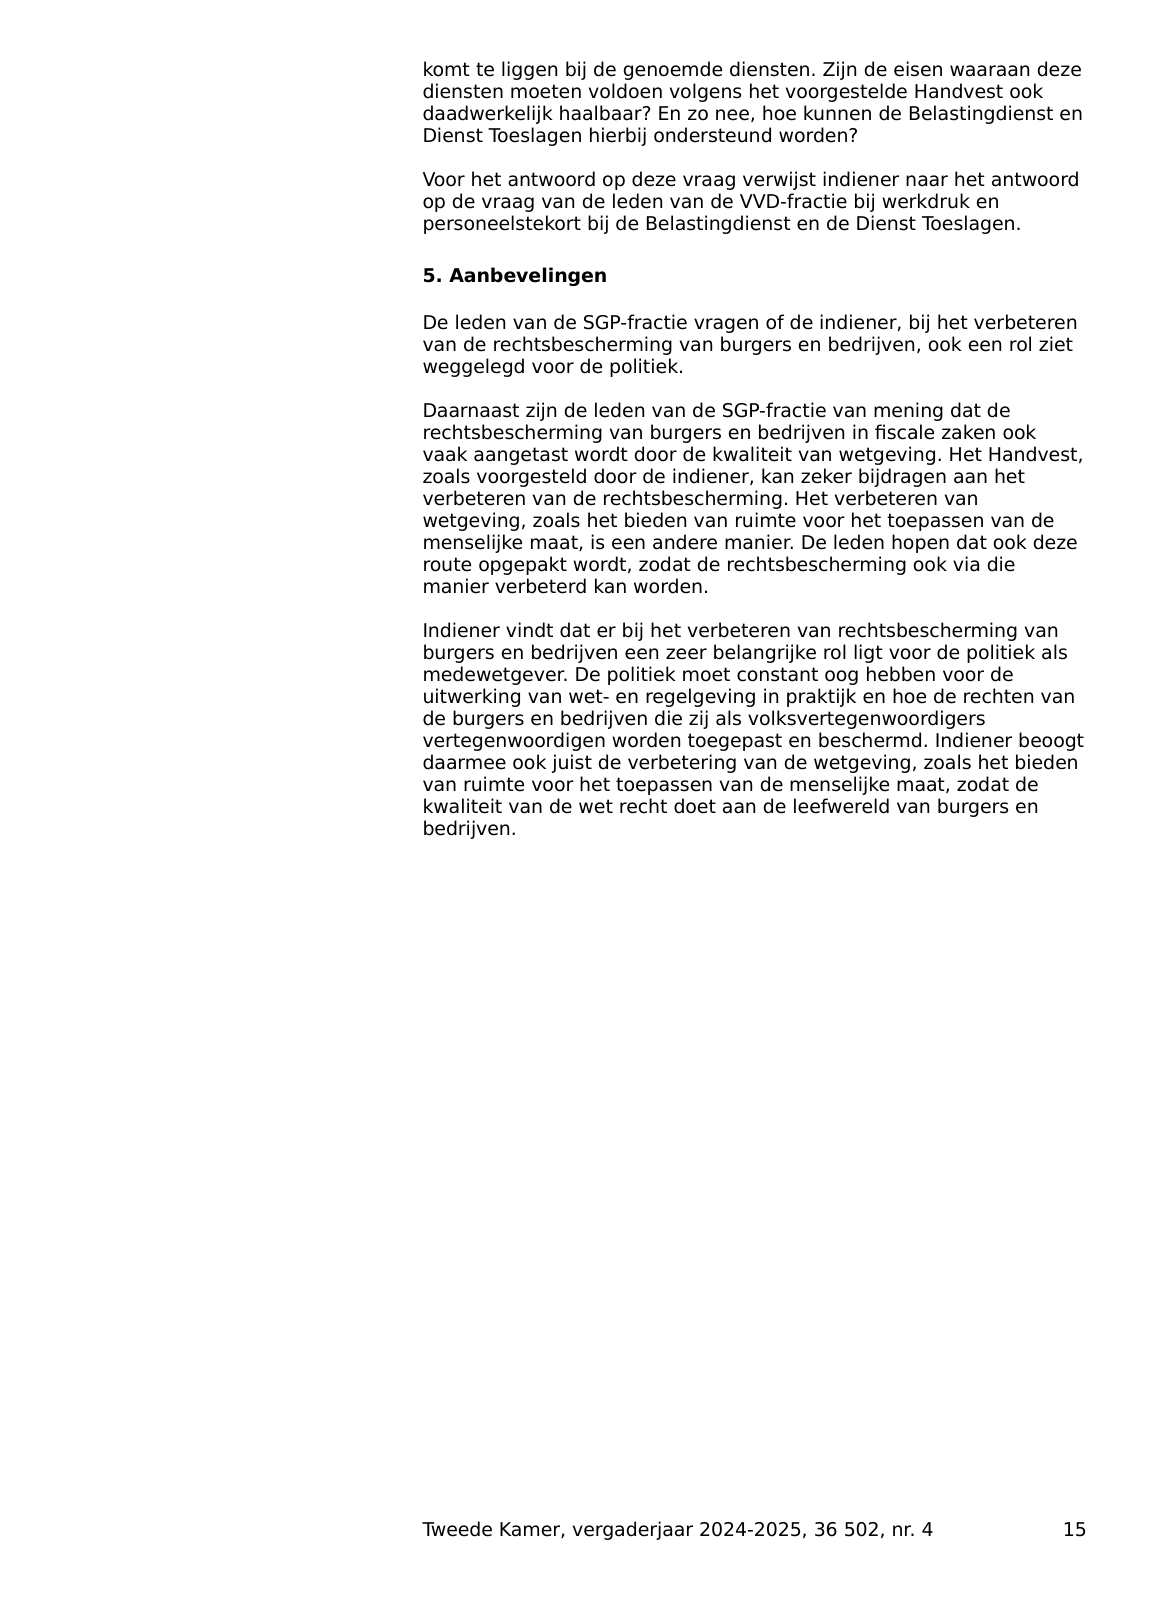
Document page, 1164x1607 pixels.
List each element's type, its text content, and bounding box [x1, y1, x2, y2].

subtitle 5. Aanbevelingen [422, 265, 1087, 287]
text Daarnaast zijn de leden van de SGP-fractie van mening dat de rechtsbescherming van burgers en bedrijven in fiscale zaken ook vaak aangetast wordt door de kwaliteit van wetgeving. Het Handvest, zoals voorgesteld door de indiener, kan zeker bijdragen aan het verbeteren van de rechtsbescherming. Het verbeteren van wetgeving, zoals het bieden van ruimte voor het toepassen van de menselijke maat, is een andere manier. De leden hopen dat ook deze route opgepakt wordt, zodat de rechtsbescherming ook via die manier verbeterd kan worden. [422, 400, 1087, 598]
text Indiener vindt dat er bij het verbeteren van rechtsbescherming van burgers en bedrijven een zeer belangrijke rol ligt voor de politiek als medewetgever. De politiek moet constant oog hebben voor de uitwerking van wet- en regelgeving in praktijk en hoe de rechten van de burgers en bedrijven die zij als volksvertegenwoordigers vertegenwoordigen worden toegepast en beschermd. Indiener beoogt daarmee ook juist de verbetering van de wetgeving, zoals het bieden van ruimte voor het toepassen van de menselijke maat, zodat de kwaliteit van de wet recht doet aan de leefwereld van burgers en bedrijven. [422, 620, 1087, 840]
text komt te liggen bij de genoemde diensten. Zijn de eisen waaraan deze diensten moeten voldoen volgens het voorgestelde Handvest ook daadwerkelijk haalbaar? En zo nee, hoe kunnen de Belastingdienst en Dienst Toeslagen hierbij ondersteund worden? [422, 59, 1087, 147]
text De leden van de SGP-fractie vragen of de indiener, bij het verbeteren van de rechtsbescherming van burgers en bedrijven, ook een rol ziet weggelegd voor de politiek. [422, 312, 1087, 378]
text Voor het antwoord op deze vraag verwijst indiener naar het antwoord op de vraag van de leden van de VVD-fractie bij werkdruk en personeelstekort bij de Belastingdienst en de Dienst Toeslagen. [422, 169, 1087, 235]
